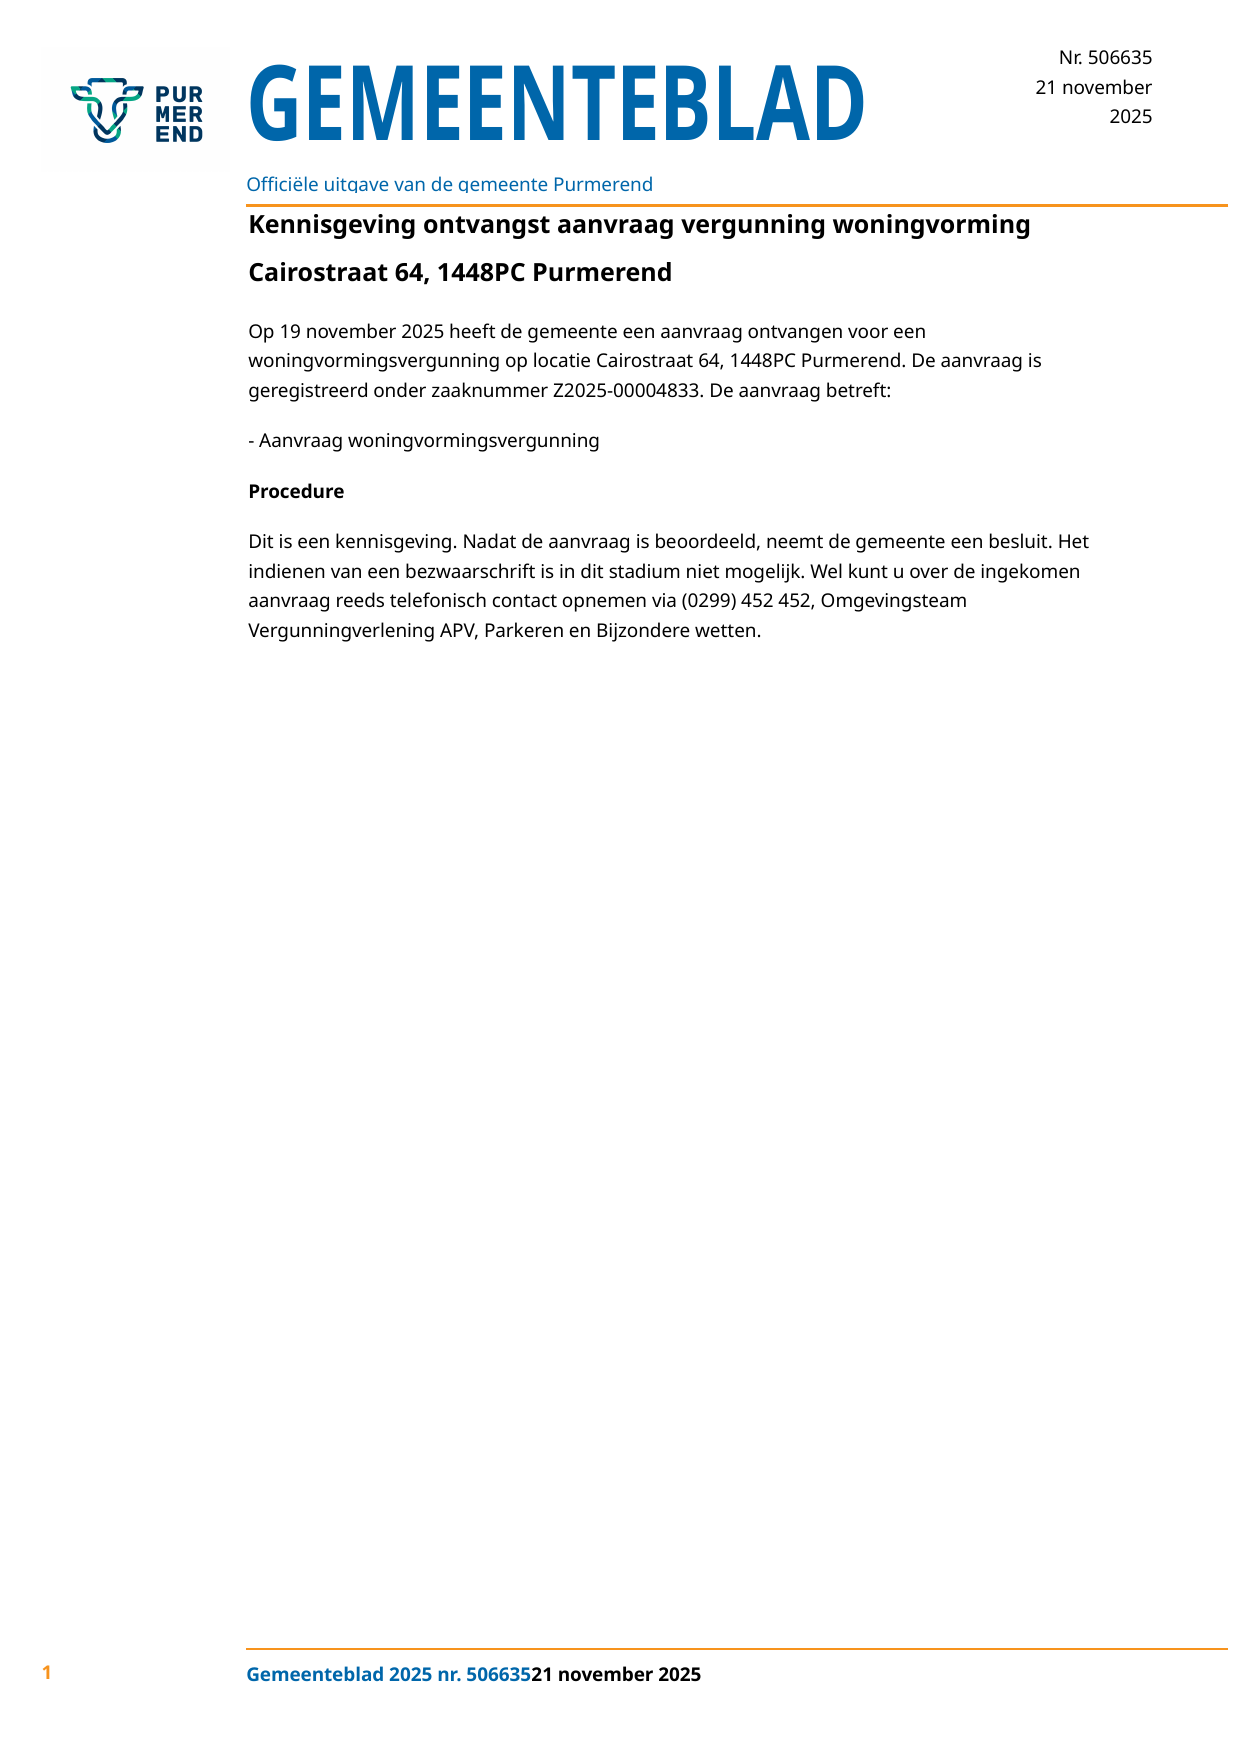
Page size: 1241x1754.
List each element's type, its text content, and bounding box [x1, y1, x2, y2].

text - Aanvraag woningvormingsvergunning [248, 427, 1152, 453]
text Kennisgeving ontvangst aanvraag vergunning woningvorming Cairostraat 64, 1448PC Purmerend [248, 207, 1152, 288]
text Procedure [248, 478, 1152, 504]
text Dit is een kennisgeving. Nadat de aanvraag is beoordeeld, neemt de gemeente een besluit. Het indienen van een bezwaarschrift is in dit stadium niet mogelijk. Wel kunt u over de ingekomen aanvraag reeds telefonisch contact opnemen via (0299) 452 452, Omgevingsteam Vergunningverlening APV, Parkeren en Bijzondere wetten. [248, 528, 1152, 643]
text Op 19 november 2025 heeft de gemeente een aanvraag ontvangen voor een woningvormingsvergunning op locatie Cairostraat 64, 1448PC Purmerend. De aanvraag is geregistreerd onder zaaknummer Z2025-00004833. De aanvraag betreft: [248, 318, 1152, 403]
picture [41, 47, 231, 172]
